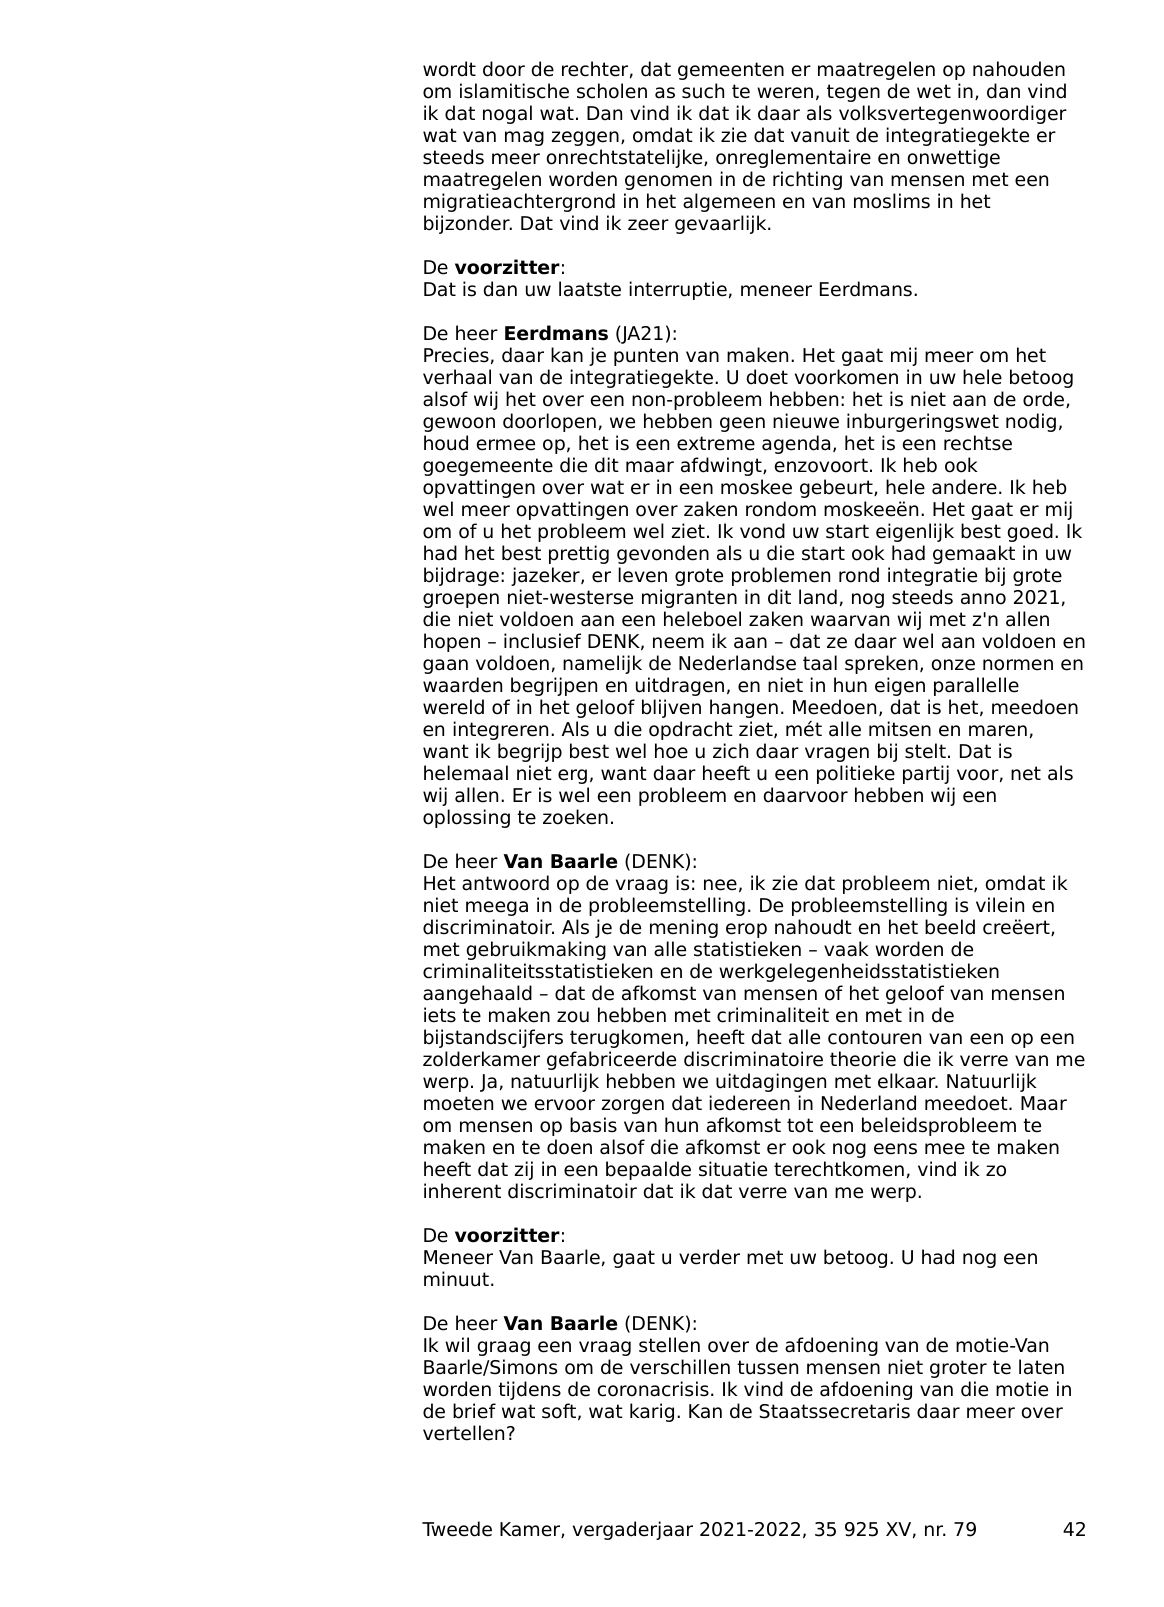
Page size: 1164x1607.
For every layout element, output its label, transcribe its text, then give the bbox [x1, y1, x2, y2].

text Precies, daar kan je punten van maken. Het gaat mij meer om het verhaal van de integratiegekte. U doet voorkomen in uw hele betoog alsof wij het over een non-probleem hebben: het is niet aan de orde, gewoon doorlopen, we hebben geen nieuwe inburgeringswet nodig, houd ermee op, het is een extreme agenda, het is een rechtse goegemeente die dit maar afdwingt, enzovoort. Ik heb ook opvattingen over wat er in een moskee gebeurt, hele andere. Ik heb wel meer opvattingen over zaken rondom moskeeën. Het gaat er mij om of u het probleem wel ziet. Ik vond uw start eigenlijk best goed. Ik had het best prettig gevonden als u die start ook had gemaakt in uw bijdrage: jazeker, er leven grote problemen rond integratie bij grote groepen niet-westerse migranten in dit land, nog steeds anno 2021, die niet voldoen aan een heleboel zaken waarvan wij met z'n allen hopen – inclusief DENK, neem ik aan – dat ze daar wel aan voldoen en gaan voldoen, namelijk de Nederlandse taal spreken, onze normen en waarden begrijpen en uitdragen, en niet in hun eigen parallelle wereld of in het geloof blijven hangen. Meedoen, dat is het, meedoen en integreren. Als u die opdracht ziet, mét alle mitsen en maren, want ik begrijp best wel hoe u zich daar vragen bij stelt. Dat is helemaal niet erg, want daar heeft u een politieke partij voor, net als wij allen. Er is wel een probleem en daarvoor hebben wij een oplossing te zoeken. [422, 345, 1087, 829]
text De voorzitter: [422, 257, 1087, 279]
text De heer Van Baarle (DENK): [422, 851, 1087, 873]
text Het antwoord op de vraag is: nee, ik zie dat probleem niet, omdat ik niet meega in de probleemstelling. De probleemstelling is vilein en discriminatoir. Als je de mening erop nahoudt en het beeld creëert, met gebruikmaking van alle statistieken – vaak worden de criminaliteitsstatistieken en de werkgelegenheidsstatistieken aangehaald – dat de afkomst van mensen of het geloof van mensen iets te maken zou hebben met criminaliteit en met in de bijstandscijfers terugkomen, heeft dat alle contouren van een op een zolderkamer gefabriceerde discriminatoire theorie die ik verre van me werp. Ja, natuurlijk hebben we uitdagingen met elkaar. Natuurlijk moeten we ervoor zorgen dat iedereen in Nederland meedoet. Maar om mensen op basis van hun afkomst tot een beleidsprobleem te maken en te doen alsof die afkomst er ook nog eens mee te maken heeft dat zij in een bepaalde situatie terechtkomen, vind ik zo inherent discriminatoir dat ik dat verre van me werp. [422, 873, 1087, 1203]
text wordt door de rechter, dat gemeenten er maatregelen op nahouden om islamitische scholen as such te weren, tegen de wet in, dan vind ik dat nogal wat. Dan vind ik dat ik daar als volksvertegenwoordiger wat van mag zeggen, omdat ik zie dat vanuit de integratiegekte er steeds meer onrechtstatelijke, onreglementaire en onwettige maatregelen worden genomen in de richting van mensen met een migratieachtergrond in het algemeen en van moslims in het bijzonder. Dat vind ik zeer gevaarlijk. [422, 59, 1087, 235]
text Dat is dan uw laatste interruptie, meneer Eerdmans. [422, 279, 1087, 301]
text Ik wil graag een vraag stellen over de afdoening van de motie-Van Baarle/Simons om de verschillen tussen mensen niet groter te laten worden tijdens de coronacrisis. Ik vind de afdoening van die motie in de brief wat soft, wat karig. Kan de Staatssecretaris daar meer over vertellen? [422, 1335, 1087, 1445]
text De voorzitter: [422, 1225, 1087, 1247]
text De heer Van Baarle (DENK): [422, 1313, 1087, 1335]
text De heer Eerdmans (JA21): [422, 323, 1087, 345]
text Meneer Van Baarle, gaat u verder met uw betoog. U had nog een minuut. [422, 1247, 1087, 1291]
